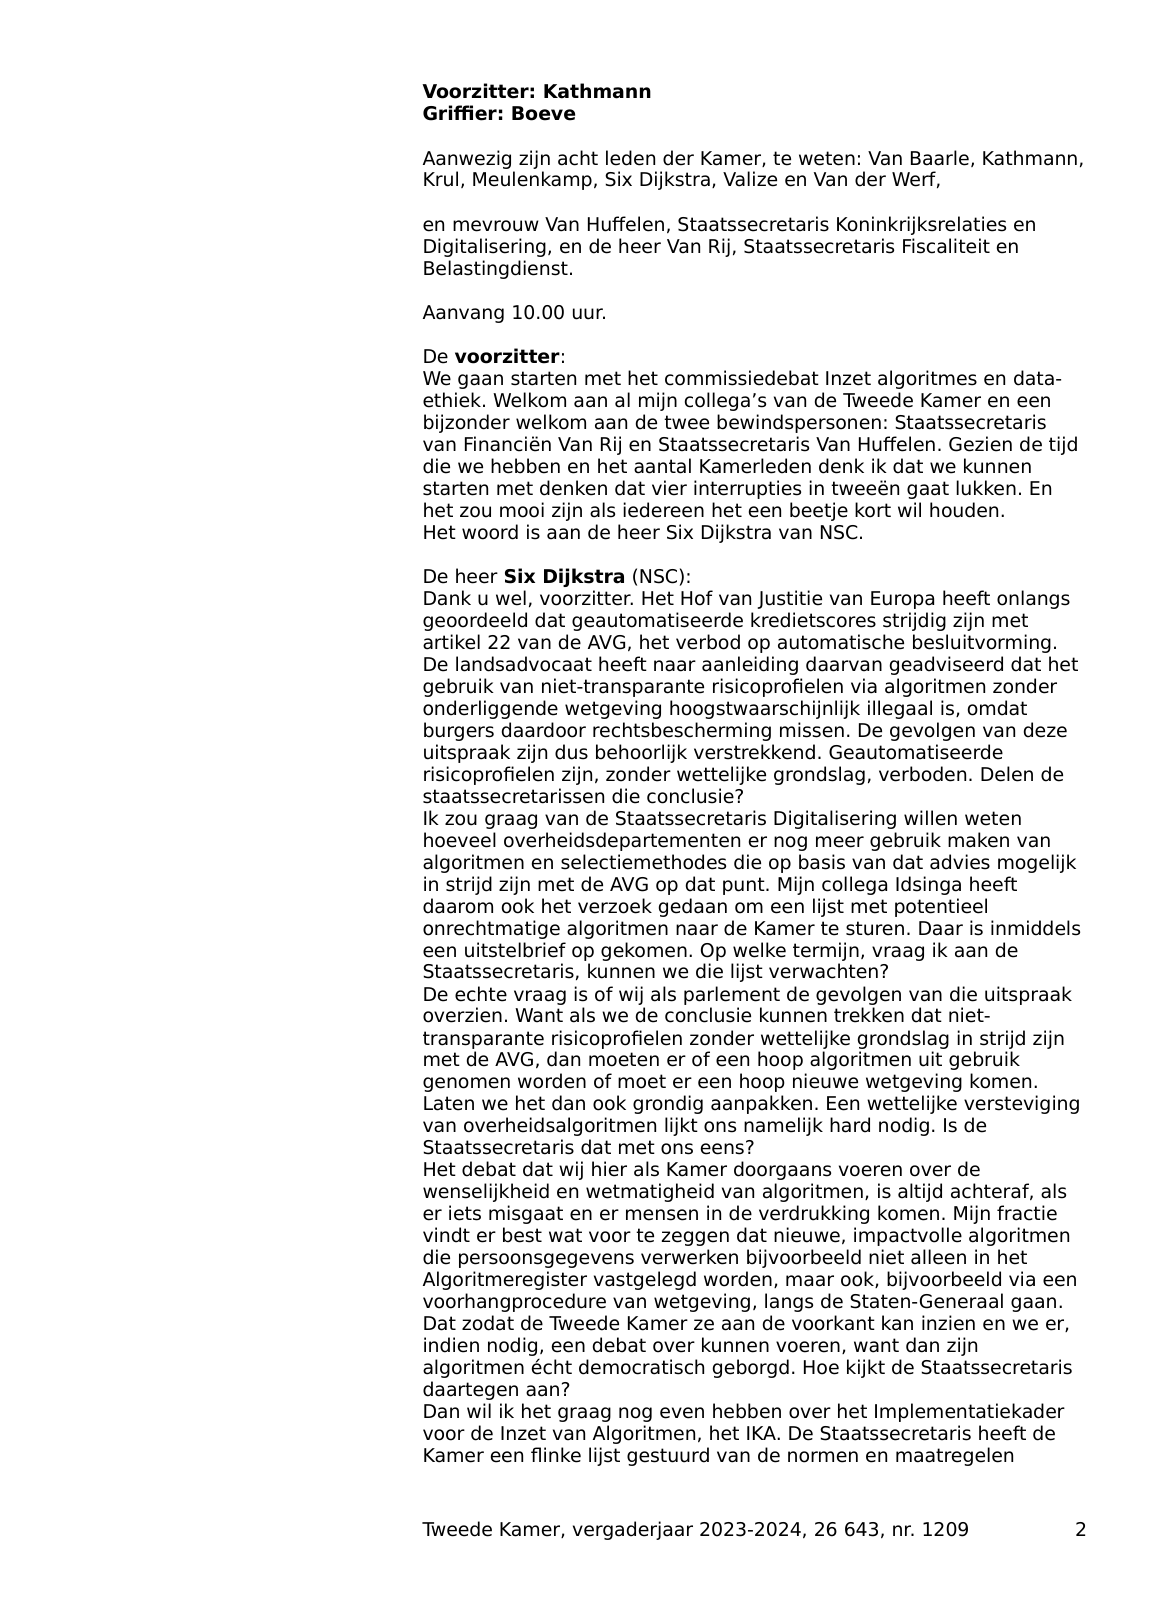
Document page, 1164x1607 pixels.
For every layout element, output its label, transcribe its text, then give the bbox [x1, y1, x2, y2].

text Dank u wel, voorzitter. Het Hof van Justitie van Europa heeft onlangs geoordeeld dat geautomatiseerde kredietscores strijdig zijn met artikel 22 van de AVG, het verbod op automatische besluitvorming. De landsadvocaat heeft naar aanleiding daarvan geadviseerd dat het gebruik van niet-transparante risicoprofielen via algoritmen zonder onderliggende wetgeving hoogstwaarschijnlijk illegaal is, omdat burgers daardoor rechtsbescherming missen. De gevolgen van deze uitspraak zijn dus behoorlijk verstrekkend. Geautomatiseerde risicoprofielen zijn, zonder wettelijke grondslag, verboden. Delen de staatssecretarissen die conclusie? [422, 588, 1087, 808]
text De heer Six Dijkstra (NSC): [422, 566, 1087, 588]
text De echte vraag is of wij als parlement de gevolgen van die uitspraak overzien. Want als we de conclusie kunnen trekken dat niet-transparante risicoprofielen zonder wettelijke grondslag in strijd zijn met de AVG, dan moeten er of een hoop algoritmen uit gebruik genomen worden of moet er een hoop nieuwe wetgeving komen. Laten we het dan ook grondig aanpakken. Een wettelijke versteviging van overheidsalgoritmen lijkt ons namelijk hard nodig. Is de Staatssecretaris dat met ons eens? [422, 983, 1087, 1159]
text Dan wil ik het graag nog even hebben over het Implementatiekader voor de Inzet van Algoritmen, het IKA. De Staatssecretaris heeft de Kamer een flinke lijst gestuurd van de normen en maatregelen [422, 1401, 1087, 1467]
text Het debat dat wij hier als Kamer doorgaans voeren over de wenselijkheid en wetmatigheid van algoritmen, is altijd achteraf, als er iets misgaat en er mensen in de verdrukking komen. Mijn fractie vindt er best wat voor te zeggen dat nieuwe, impactvolle algoritmen die persoonsgegevens verwerken bijvoorbeeld niet alleen in het Algoritmeregister vastgelegd worden, maar ook, bijvoorbeeld via een voorhangprocedure van wetgeving, langs de Staten-Generaal gaan. Dat zodat de Tweede Kamer ze aan de voorkant kan inzien en we er, indien nodig, een debat over kunnen voeren, want dan zijn algoritmen écht democratisch geborgd. Hoe kijkt de Staatssecretaris daartegen aan? [422, 1159, 1087, 1401]
text We gaan starten met het commissiedebat Inzet algoritmes en data-ethiek. Welkom aan al mijn collega’s van de Tweede Kamer en een bijzonder welkom aan de twee bewindspersonen: Staatssecretaris van Financiën Van Rij en Staatssecretaris Van Huffelen. Gezien de tijd die we hebben en het aantal Kamerleden denk ik dat we kunnen starten met denken dat vier interrupties in tweeën gaat lukken. En het zou mooi zijn als iedereen het een beetje kort wil houden. [422, 368, 1087, 522]
text Het woord is aan de heer Six Dijkstra van NSC. [422, 522, 1087, 544]
text De voorzitter: [422, 346, 1087, 368]
text Aanvang 10.00 uur. [422, 302, 1087, 324]
text Voorzitter: Kathmann [422, 81, 1087, 103]
text Aanwezig zijn acht leden der Kamer, te weten: Van Baarle, Kathmann, Krul, Meulenkamp, Six Dijkstra, Valize en Van der Werf, [422, 147, 1087, 191]
text en mevrouw Van Huffelen, Staatssecretaris Koninkrijksrelaties en Digitalisering, en de heer Van Rij, Staatssecretaris Fiscaliteit en Belastingdienst. [422, 213, 1087, 279]
text Ik zou graag van de Staatssecretaris Digitalisering willen weten hoeveel overheidsdepartementen er nog meer gebruik maken van algoritmen en selectiemethodes die op basis van dat advies mogelijk in strijd zijn met de AVG op dat punt. Mijn collega Idsinga heeft daarom ook het verzoek gedaan om een lijst met potentieel onrechtmatige algoritmen naar de Kamer te sturen. Daar is inmiddels een uitstelbrief op gekomen. Op welke termijn, vraag ik aan de Staatssecretaris, kunnen we die lijst verwachten? [422, 808, 1087, 983]
text Griffier: Boeve [422, 103, 1087, 125]
